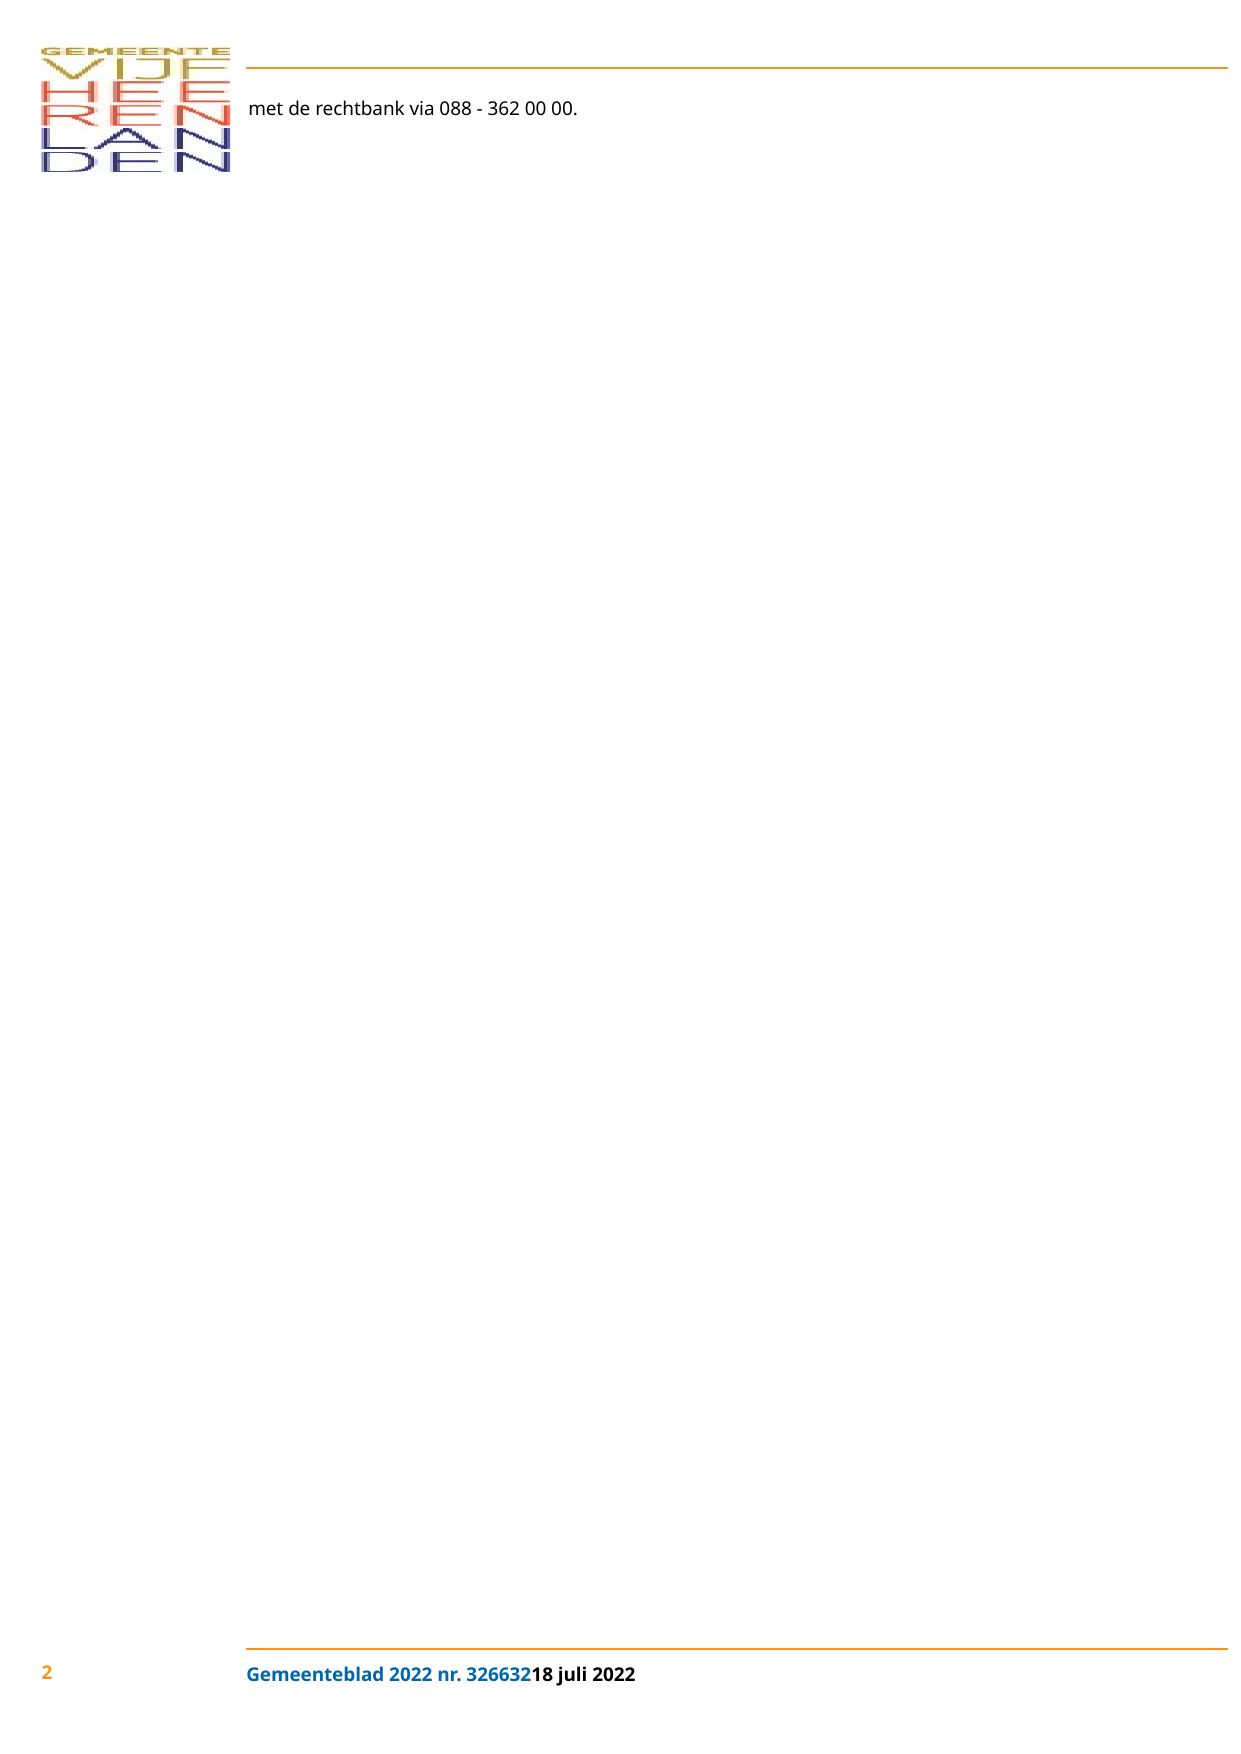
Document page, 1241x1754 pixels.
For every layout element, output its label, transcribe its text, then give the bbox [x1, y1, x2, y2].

picture [41, 47, 231, 172]
text met de rechtbank via 088 - 362 00 00. [248, 95, 1152, 121]
